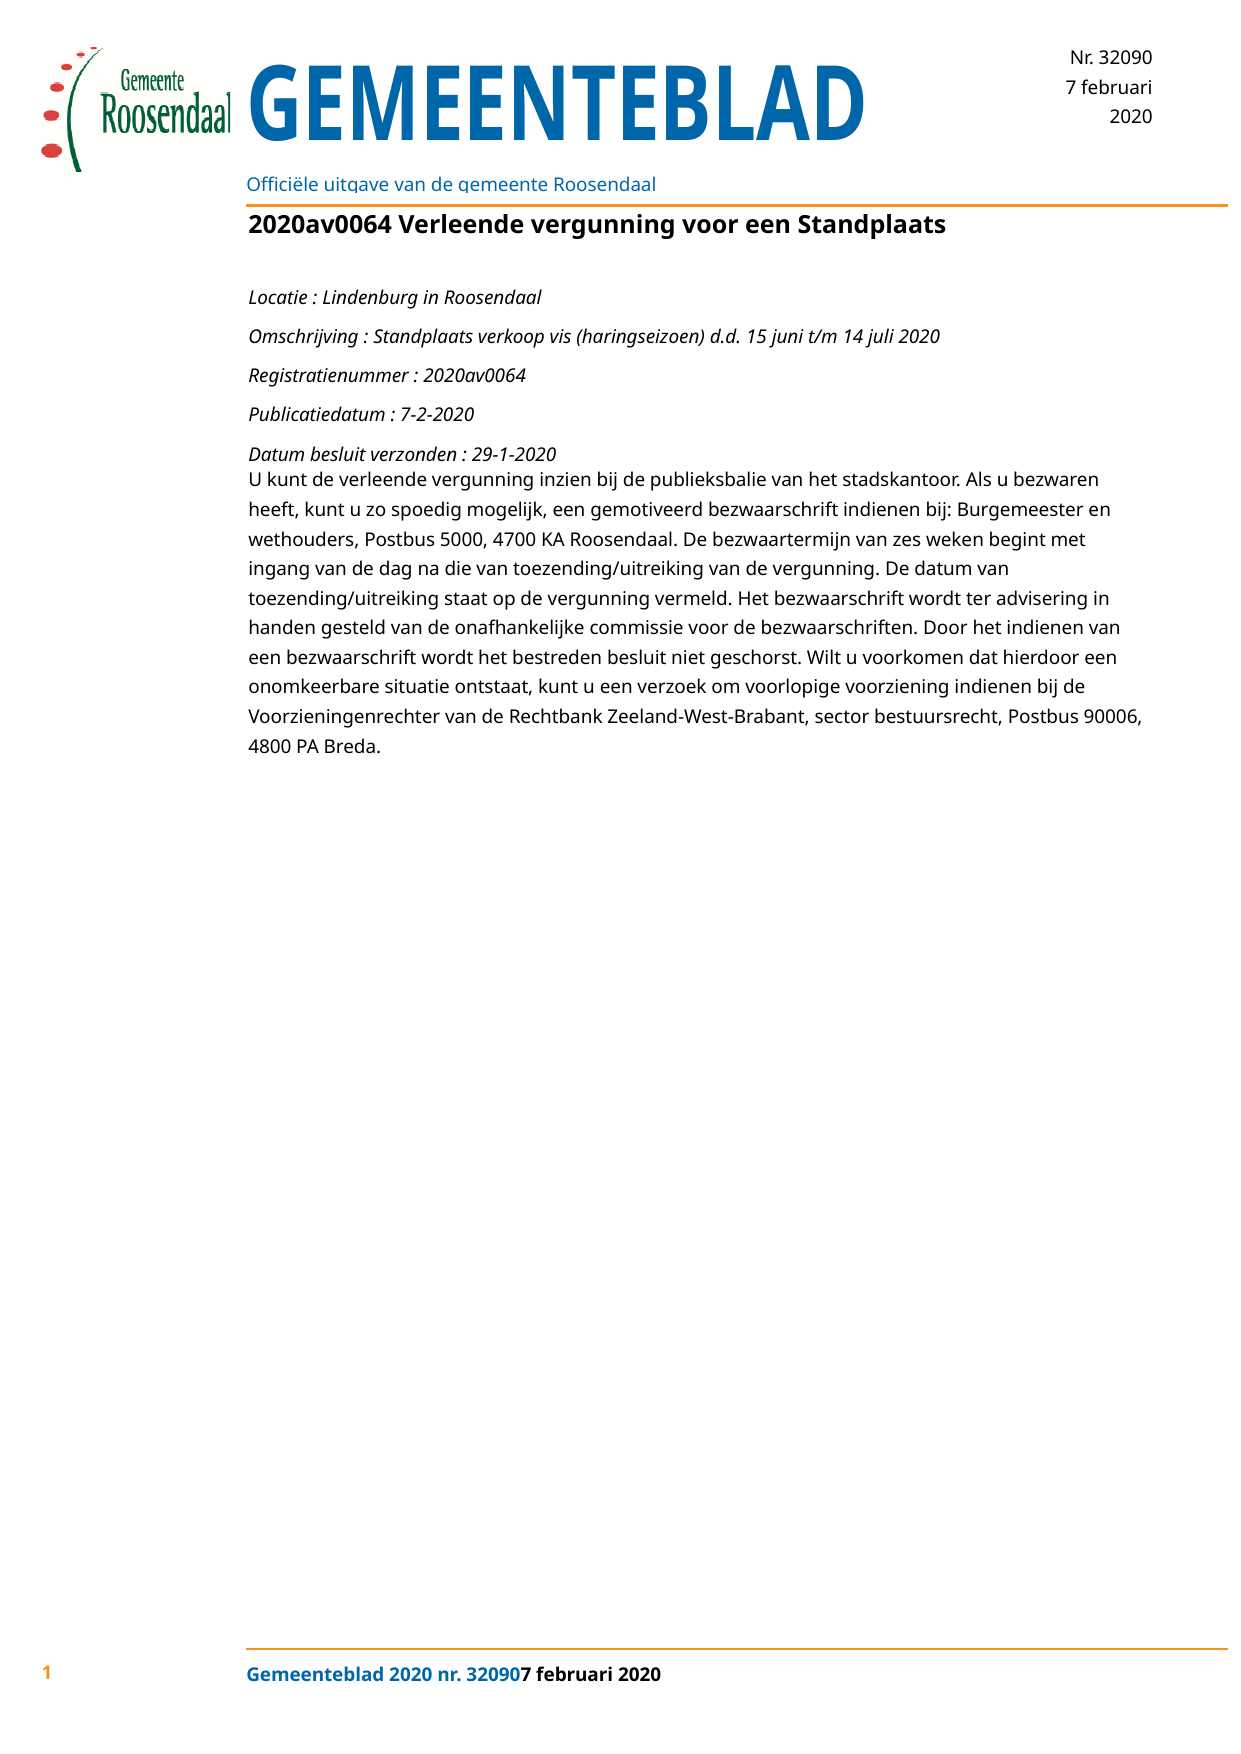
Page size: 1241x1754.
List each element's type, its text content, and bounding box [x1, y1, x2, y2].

text Locatie : Lindenburg in Roosendaal [248, 284, 1152, 309]
text Datum besluit verzonden : 29-1-2020 [248, 441, 1152, 467]
text Publicatiedatum : 7-2-2020 [248, 402, 1152, 427]
text 2020av0064 Verleende vergunning voor een Standplaats [248, 207, 1152, 241]
text Omschrijving : Standplaats verkoop vis (haringseizoen) d.d. 15 juni t/m 14 juli 2020 [248, 323, 1152, 349]
picture [41, 47, 231, 172]
text U kunt de verleende vergunning inzien bij de publieksbalie van het stadskantoor. Als u bezwaren heeft, kunt u zo spoedig mogelijk, een gemotiveerd bezwaarschrift indienen bij: Burgemeester en wethouders, Postbus 5000, 4700 KA Roosendaal. De bezwaartermijn van zes weken begint met ingang van de dag na die van toezending/uitreiking van de vergunning. De datum van toezending/uitreiking staat op de vergunning vermeld. Het bezwaarschrift wordt ter advisering in handen gesteld van de onafhankelijke commissie voor de bezwaarschriften. Door het indienen van een bezwaarschrift wordt het bestreden besluit niet geschorst. Wilt u voorkomen dat hierdoor een onomkeerbare situatie ontstaat, kunt u een verzoek om voorlopige voorziening indienen bij de Voorzieningenrechter van de Rechtbank Zeeland-West-Brabant, sector bestuursrecht, Postbus 90006, 4800 PA Breda. [248, 467, 1152, 759]
text Registratienummer : 2020av0064 [248, 362, 1152, 388]
